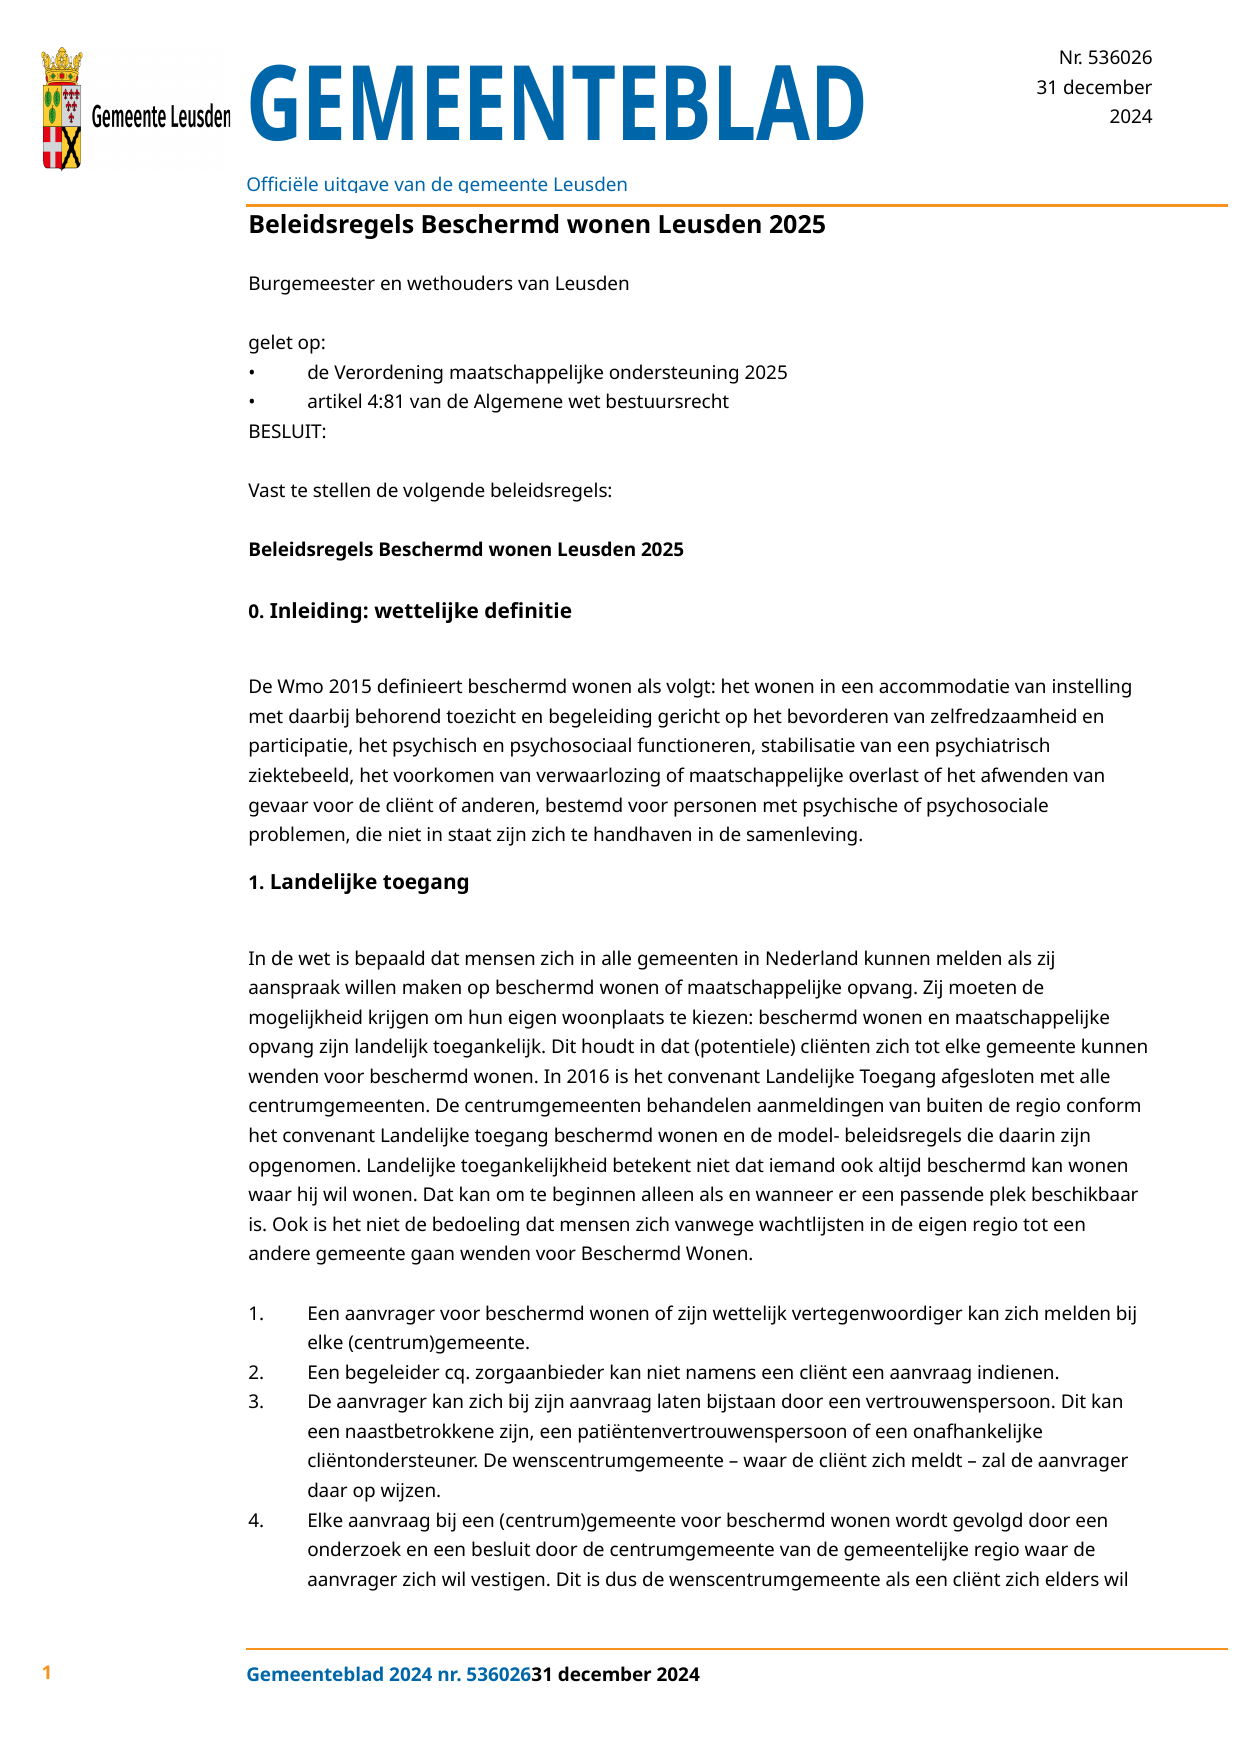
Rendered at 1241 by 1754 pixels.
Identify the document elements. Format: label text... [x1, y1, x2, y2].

text Burgemeester en wethouders van Leusden [248, 270, 1152, 296]
text Beleidsregels Beschermd wonen Leusden 2025 [248, 537, 1152, 562]
text BESLUIT: [248, 418, 1152, 444]
text 1. Landelijke toegang [248, 867, 1152, 895]
text 0. Inleiding: wettelijke definitie [248, 596, 1152, 624]
text Vast te stellen de volgende beleidsregels: [248, 477, 1152, 503]
list de Verordening maatschappelijke ondersteuning 2025 [248, 359, 1152, 385]
text Beleidsregels Beschermd wonen Leusden 2025 [248, 207, 1152, 241]
list Een begeleider cq. zorgaanbieder kan niet namens een cliënt een aanvraag indienen. [248, 1359, 1152, 1384]
list Een aanvrager voor beschermd wonen of zijn wettelijk vertegenwoordiger kan zich melden bij elke (centrum)gemeente. [248, 1300, 1152, 1355]
text gelet op: [248, 329, 1152, 355]
text De Wmo 2015 definieert beschermd wonen als volgt: het wonen in een accommodatie van instelling met daarbij behorend toezicht en begeleiding gericht op het bevorderen van zelfredzaamheid en participatie, het psychisch en psychosociaal functioneren, stabilisatie van een psychiatrisch ziektebeeld, het voorkomen van verwaarlozing of maatschappelijke overlast of het afwenden van gevaar voor de cliënt of anderen, bestemd voor personen met psychische of psychosociale problemen, die niet in staat zijn zich te handhaven in de samenleving. [248, 673, 1152, 847]
list artikel 4:81 van de Algemene wet bestuursrecht [248, 389, 1152, 414]
list De aanvrager kan zich bij zijn aanvraag laten bijstaan door een vertrouwenspersoon. Dit kan een naastbetrokkene zijn, een patiëntenvertrouwenspersoon of een onafhankelijke cliëntondersteuner. De wenscentrumgemeente – waar de cliënt zich meldt – zal de aanvrager daar op wijzen. [248, 1388, 1152, 1503]
list Elke aanvraag bij een (centrum)gemeente voor beschermd wonen wordt gevolgd door een onderzoek en een besluit door de centrumgemeente van de gemeentelijke regio waar de aanvrager zich wil vestigen. Dit is dus de wenscentrumgemeente als een cliënt zich elders wil [248, 1507, 1152, 1592]
text In de wet is bepaald dat mensen zich in alle gemeenten in Nederland kunnen melden als zij aanspraak willen maken op beschermd wonen of maatschappelijke opvang. Zij moeten de mogelijkheid krijgen om hun eigen woonplaats te kiezen: beschermd wonen en maatschappelijke opvang zijn landelijk toegankelijk. Dit houdt in dat (potentiele) cliënten zich tot elke gemeente kunnen wenden voor beschermd wonen. In 2016 is het convenant Landelijke Toegang afgesloten met alle centrumgemeenten. De centrumgemeenten behandelen aanmeldingen van buiten de regio conform het convenant Landelijke toegang beschermd wonen en de model- beleidsregels die daarin zijn opgenomen. Landelijke toegankelijkheid betekent niet dat iemand ook altijd beschermd kan wonen waar hij wil wonen. Dat kan om te beginnen alleen als en wanneer er een passende plek beschikbaar is. Ook is het niet de bedoeling dat mensen zich vanwege wachtlijsten in de eigen regio tot een andere gemeente gaan wenden voor Beschermd Wonen. [248, 945, 1152, 1266]
picture [41, 47, 231, 172]
